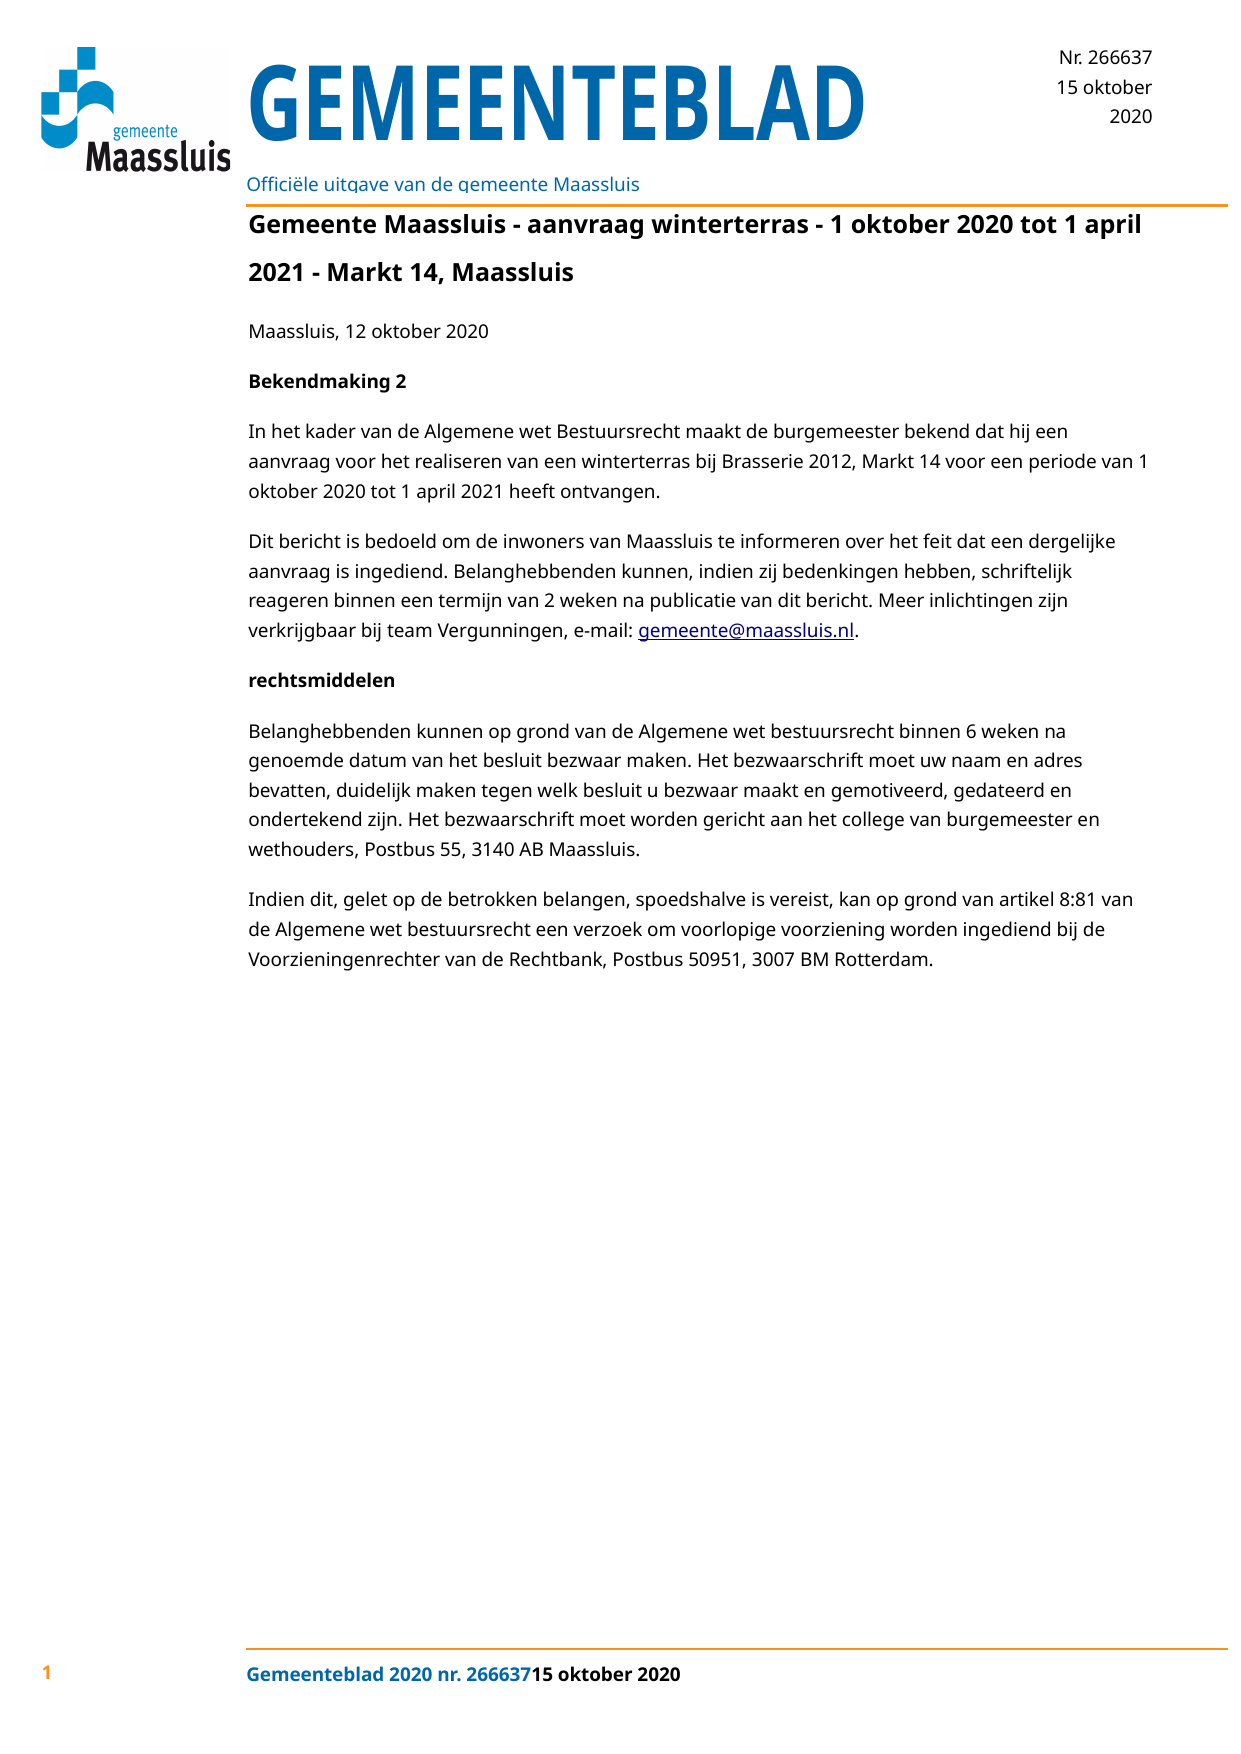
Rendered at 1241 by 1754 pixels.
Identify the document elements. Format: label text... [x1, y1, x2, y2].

picture [41, 47, 77, 92]
text Maassluis, 12 oktober 2020 [248, 318, 1152, 344]
text Bekendmaking 2 [248, 368, 1152, 394]
text Indien dit, gelet op de betrokken belangen, spoedshalve is vereist, kan op grond van artikel 8:81 van de Algemene wet bestuursrecht een verzoek om voorlopige voorziening worden ingediend bij de Voorzieningenrechter van de Rechtbank, Postbus 50951, 3007 BM Rotterdam. [248, 887, 1152, 972]
text In het kader van de Algemene wet Bestuursrecht maakt de burgemeester bekend dat hij een aanvraag voor het realiseren van een winterterras bij Brasserie 2012, Markt 14 voor een periode van 1 oktober 2020 tot 1 april 2021 heeft ontvangen. [248, 419, 1152, 504]
text Belanghebbenden kunnen op grond van de Algemene wet bestuursrecht binnen 6 weken na genoemde datum van het besluit bezwaar maken. Het bezwaarschrift moet uw naam en adres bevatten, duidelijk maken tegen welk besluit u bezwaar maakt en gemotiveerd, gedateerd en ondertekend zijn. Het bezwaarschrift moet worden gericht aan het college van burgemeester en wethouders, Postbus 55, 3140 AB Maassluis. [248, 718, 1152, 862]
text Gemeente Maassluis - aanvraag winterterras - 1 oktober 2020 tot 1 april 2021 - Markt 14, Maassluis [248, 207, 1152, 288]
picture [41, 47, 231, 172]
text Dit bericht is bedoeld om de inwoners van Maassluis te informeren over het feit dat een dergelijke aanvraag is ingediend. Belanghebbenden kunnen, indien zij bedenkingen hebben, schriftelijk reageren binnen een termijn van 2 weken na publicatie van dit bericht. Meer inlichtingen zijn verkrijgbaar bij team Vergunningen, e-mail: gemeente@maassluis.nl. [248, 528, 1152, 643]
text rechtsmiddelen [248, 667, 1152, 693]
